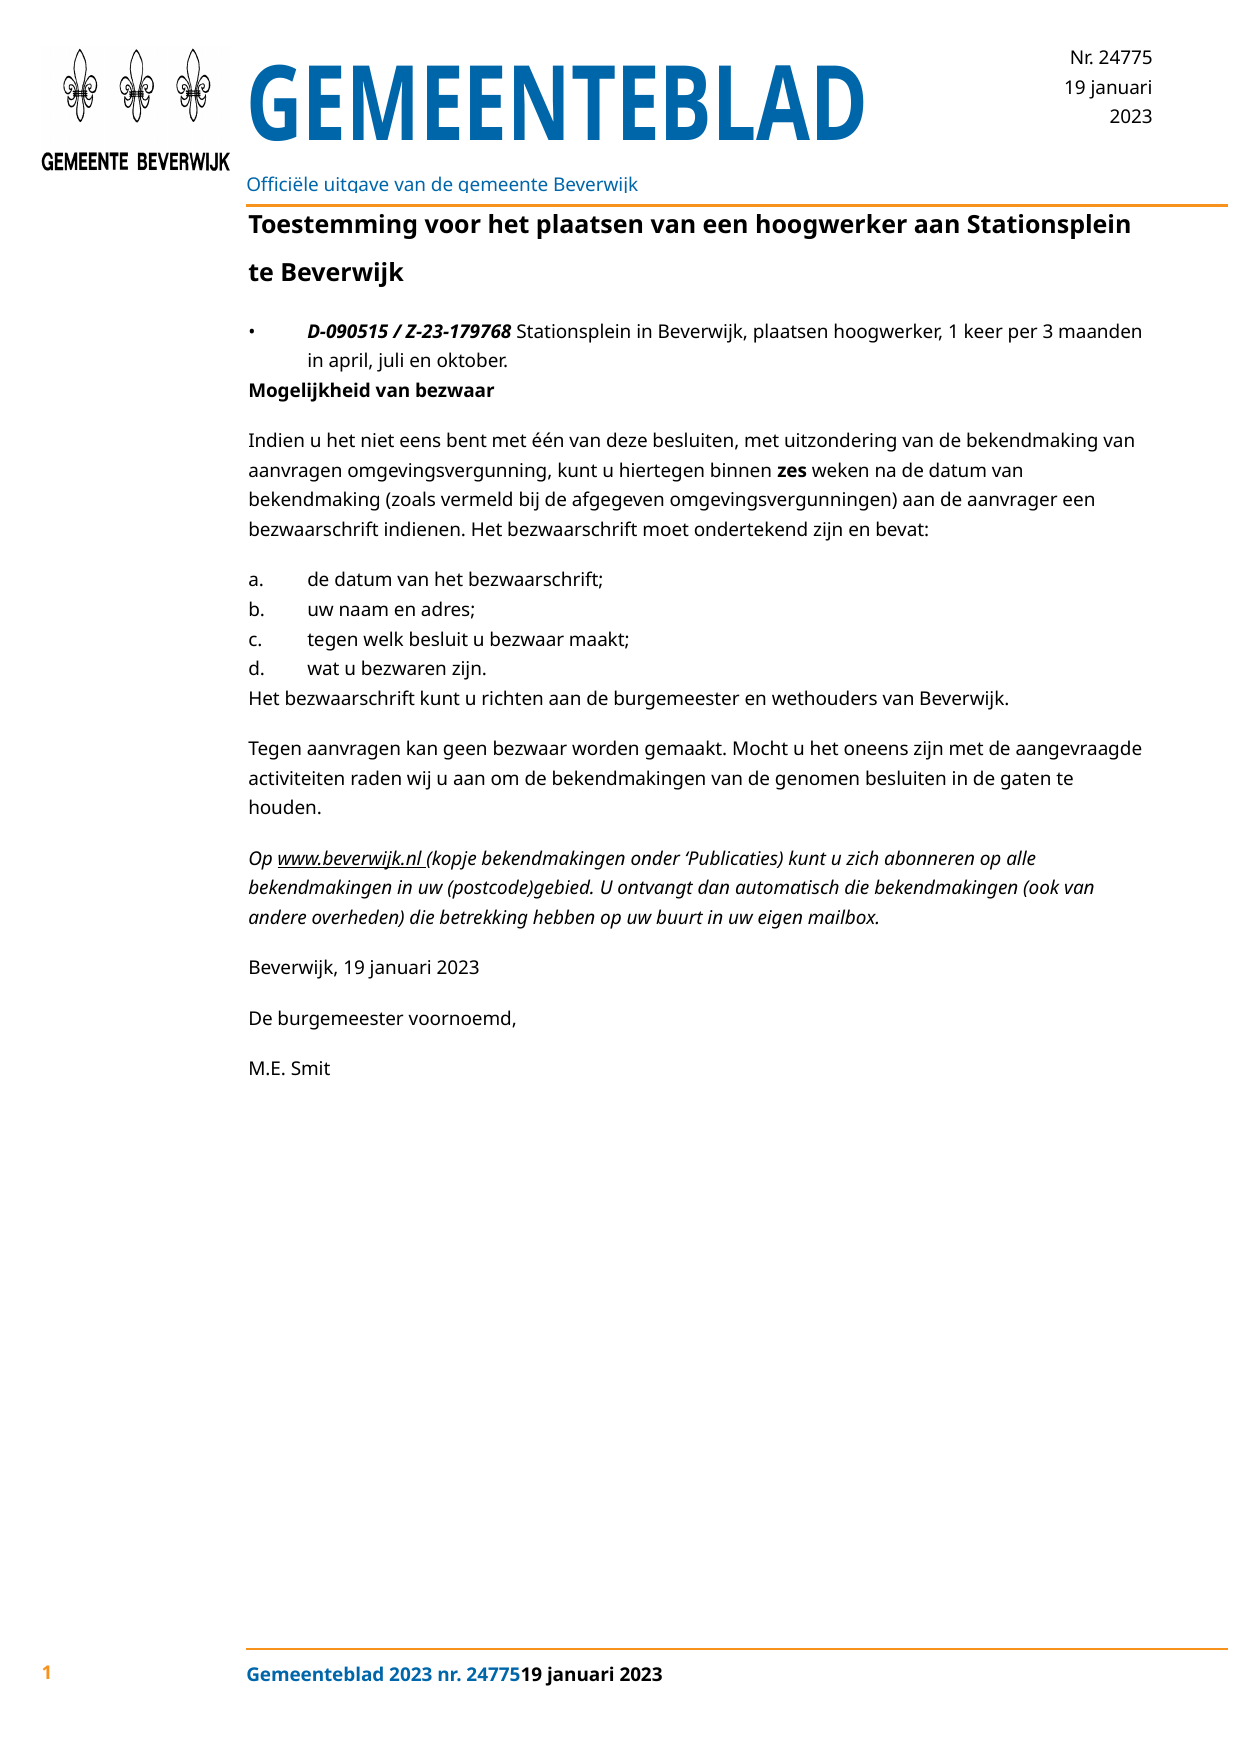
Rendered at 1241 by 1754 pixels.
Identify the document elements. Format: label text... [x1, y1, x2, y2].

text Mogelijkheid van bezwaar [248, 377, 1152, 403]
text Toestemming voor het plaatsen van een hoogwerker aan Stationsplein te Beverwijk [248, 207, 1152, 288]
picture [41, 47, 231, 172]
text Het bezwaarschrift kunt u richten aan de burgemeester en wethouders van Beverwijk. [248, 685, 1152, 711]
list de datum van het bezwaarschrift; [248, 567, 1152, 592]
list tegen welk besluit u bezwaar maakt; [248, 626, 1152, 652]
text M.E. Smit [248, 1055, 1152, 1081]
list uw naam en adres; [248, 596, 1152, 622]
text Op www.beverwijk.nl (kopje bekendmakingen onder ‘Publicaties) kunt u zich abonneren op alle bekendmakingen in uw (postcode)gebied. U ontvangt dan automatisch die bekendmakingen (ook van andere overheden) die betrekking hebben op uw buurt in uw eigen mailbox. [248, 845, 1152, 930]
list D-090515 / Z-23-179768 Stationsplein in Beverwijk, plaatsen hoogwerker, 1 keer per 3 maanden in april, juli en oktober. [248, 318, 1152, 373]
text De burgemeester voornoemd, [248, 1005, 1152, 1031]
list wat u bezwaren zijn. [248, 655, 1152, 681]
text Beverwijk, 19 januari 2023 [248, 954, 1152, 980]
text Tegen aanvragen kan geen bezwaar worden gemaakt. Mocht u het oneens zijn met de aangevraagde activiteiten raden wij u aan om de bekendmakingen van de genomen besluiten in de gaten te houden. [248, 735, 1152, 820]
text Indien u het niet eens bent met één van deze besluiten, met uitzondering van de bekendmaking van aanvragen omgevingsvergunning, kunt u hiertegen binnen zes weken na de datum van bekendmaking (zoals vermeld bij de afgegeven omgevingsvergunningen) aan de aanvrager een bezwaarschrift indienen. Het bezwaarschrift moet ondertekend zijn en bevat: [248, 427, 1152, 542]
